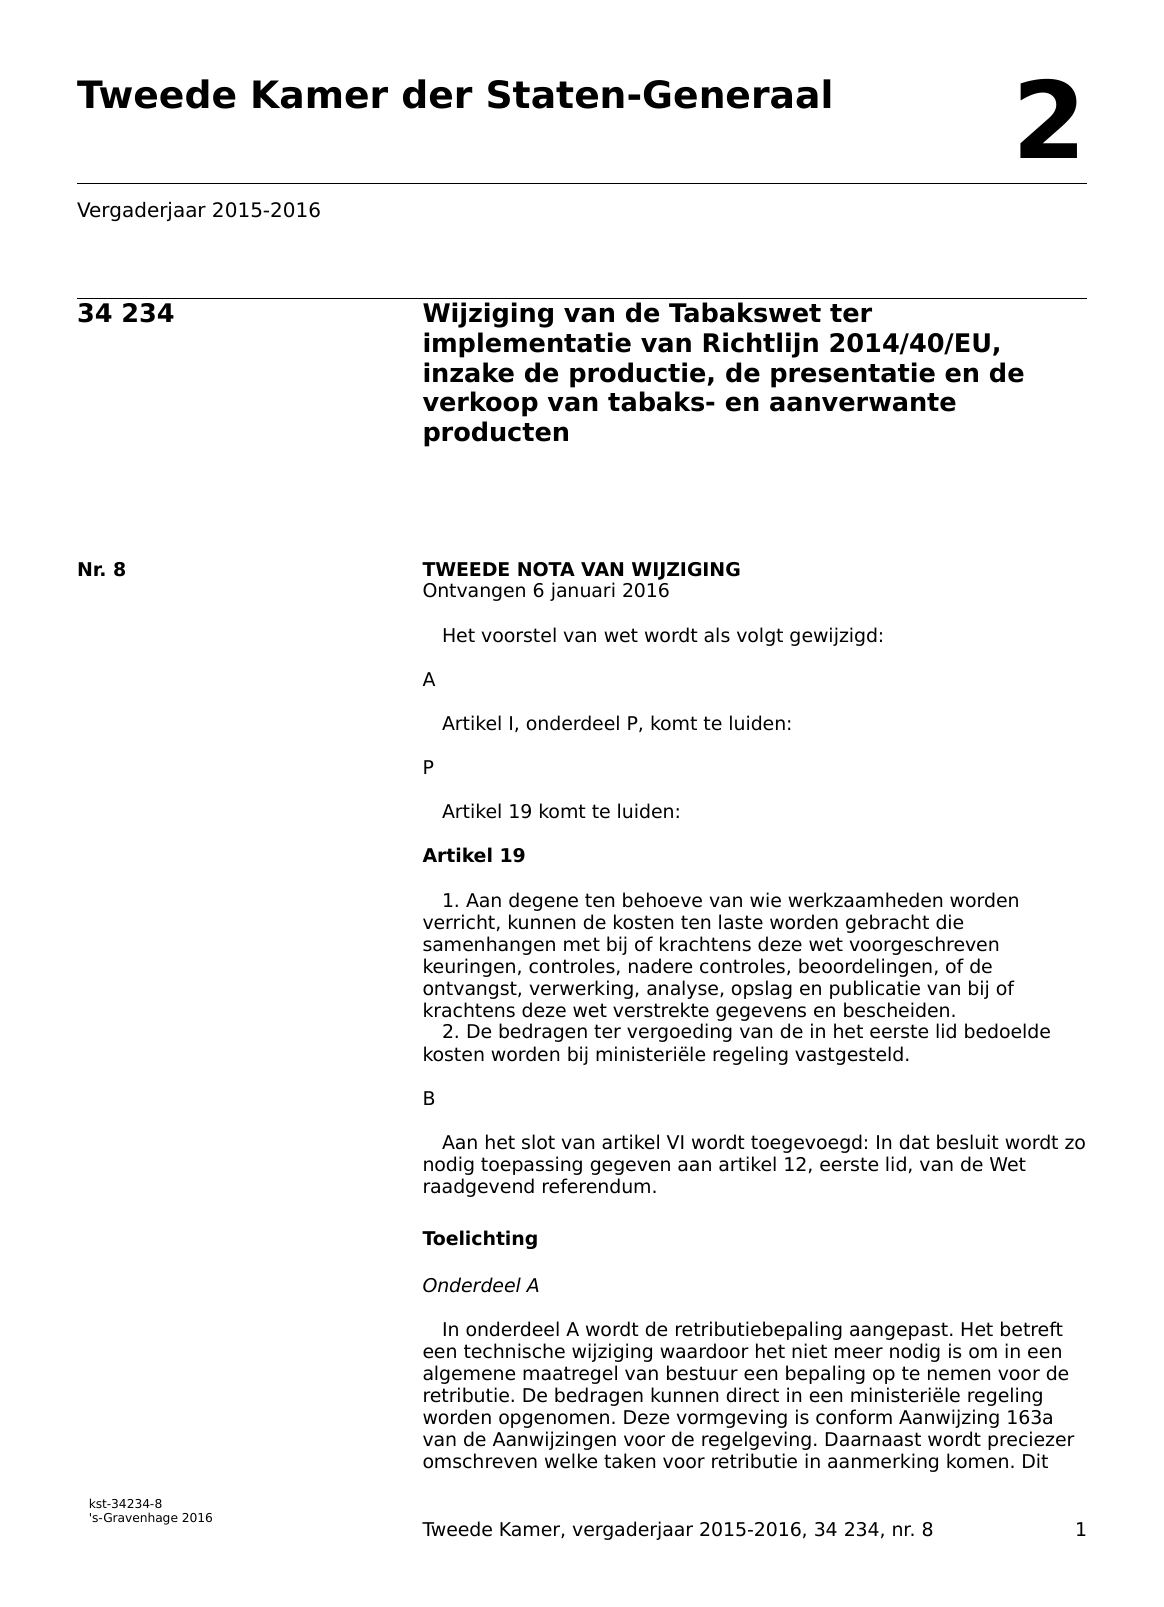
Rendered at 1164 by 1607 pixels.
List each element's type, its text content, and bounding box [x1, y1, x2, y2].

text 1. Aan degene ten behoeve van wie werkzaamheden worden verricht, kunnen de kosten ten laste worden gebracht die samenhangen met bij of krachtens deze wet voorgeschreven keuringen, controles, nadere controles, beoordelingen, of de ontvangst, verwerking, analyse, opslag en publicatie van bij of krachtens deze wet verstrekte gegevens en bescheiden. [422, 889, 1087, 1021]
text 2. De bedragen ter vergoeding van de in het eerste lid bedoelde kosten worden bij ministeriële regeling vastgesteld. [422, 1021, 1087, 1065]
table_header 2 [886, 59, 1087, 183]
text In onderdeel A wordt de retributiebepaling aangepast. Het betreft een technische wijziging waardoor het niet meer nodig is om in een algemene maatregel van bestuur een bepaling op te nemen voor de retributie. De bedragen kunnen direct in een ministeriële regeling worden opgenomen. Deze vormgeving is conform Aanwijzing 163a van de Aanwijzingen voor de regelgeving. Daarnaast wordt preciezer omschreven welke taken voor retributie in aanmerking komen. Dit [422, 1319, 1087, 1473]
subtitle Nr. 8 TWEEDE NOTA VAN WIJZIGING [77, 558, 1087, 580]
subtitle Artikel 19 [422, 845, 1087, 867]
text Artikel 19 komt te luiden: [422, 801, 1087, 823]
text kst-34234-8 [88, 1497, 323, 1511]
text Aan het slot van artikel VI wordt toegevoegd: In dat besluit wordt zo nodig toepassing gegeven aan artikel 12, eerste lid, van de Wet raadgevend referendum. [422, 1132, 1087, 1198]
text 's-Gravenhage 2016 [88, 1511, 323, 1525]
subtitle 34 234 Wijziging van de Tabakswet ter implementatie van Richtlijn 2014/40/EU, inzake de productie, de presentatie en de verkoop van tabaks- en aanverwante producten [77, 299, 1087, 447]
text Artikel I, onderdeel P, komt te luiden: [422, 713, 1087, 735]
subtitle Onderdeel A [422, 1275, 1087, 1297]
subtitle B [422, 1088, 1087, 1109]
text Ontvangen 6 januari 2016 [422, 580, 1087, 602]
subtitle A [422, 669, 1087, 691]
table_cell Vergaderjaar 2015-2016 [77, 184, 1087, 298]
subtitle Toelichting [422, 1228, 1087, 1250]
subtitle P [422, 757, 1087, 779]
text Het voorstel van wet wordt als volgt gewijzigd: [422, 624, 1087, 647]
table_header Tweede Kamer der Staten-Generaal [77, 59, 886, 183]
